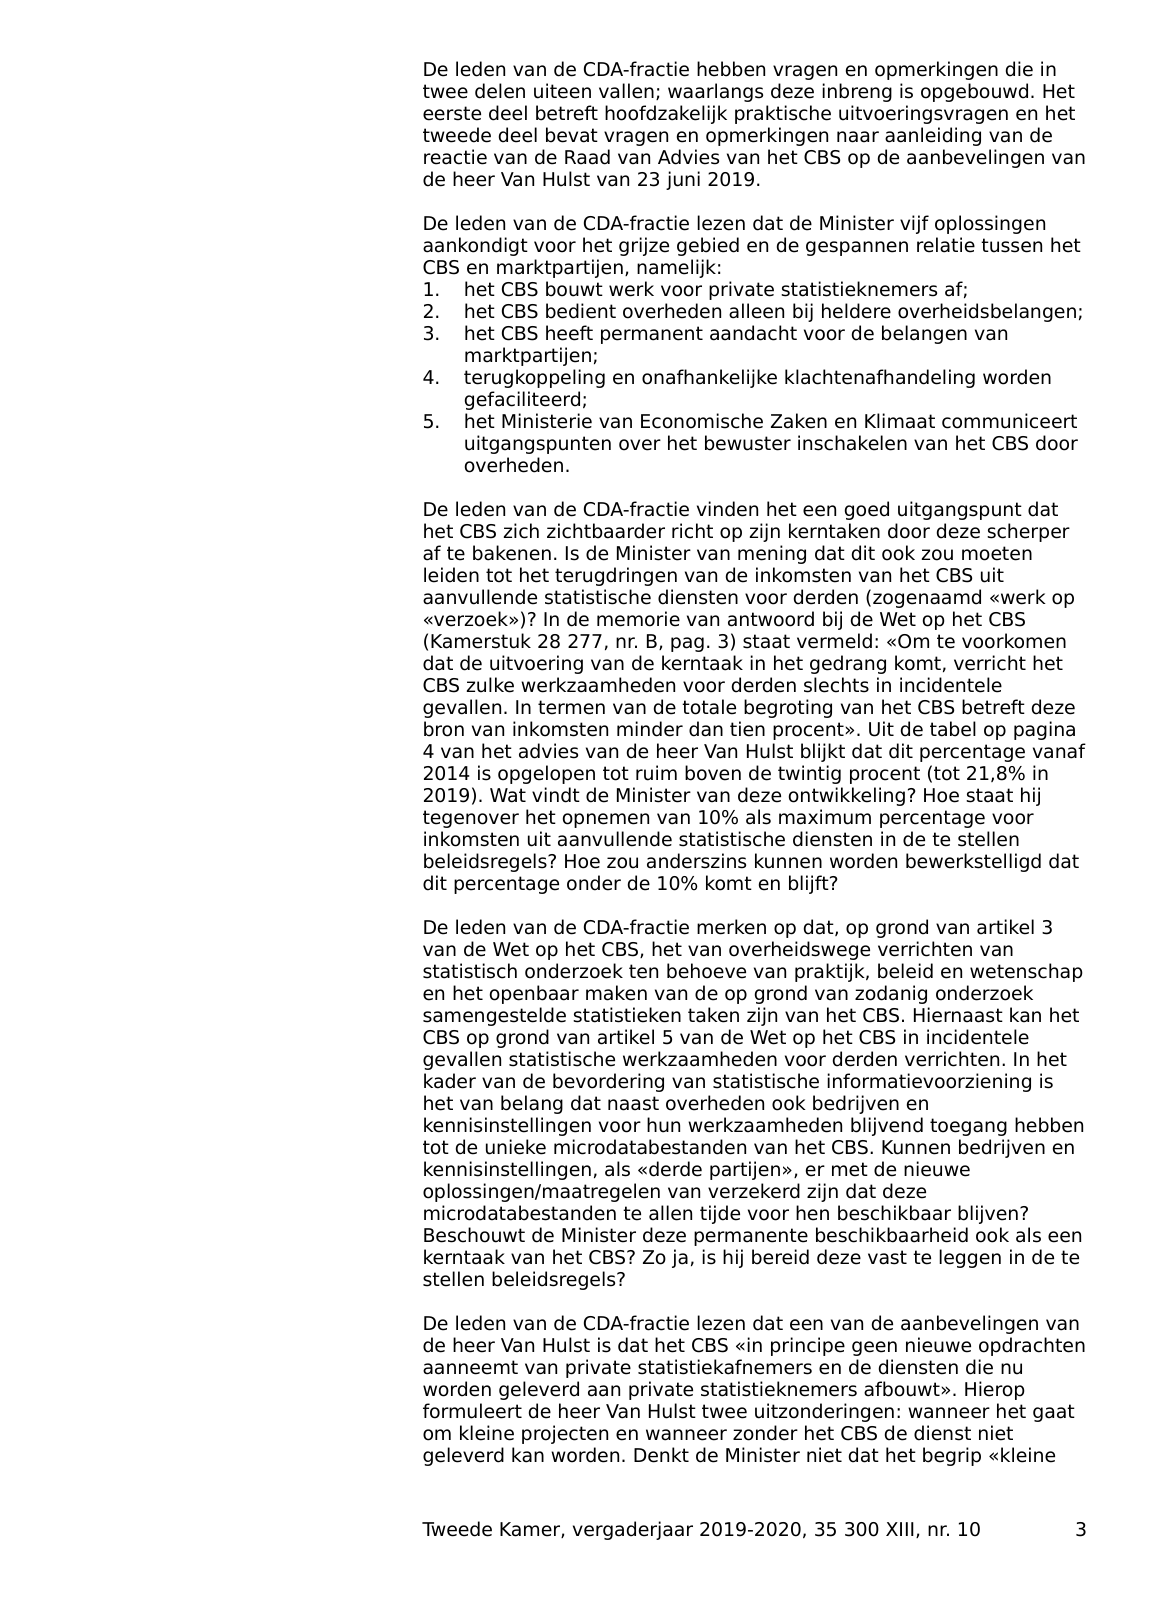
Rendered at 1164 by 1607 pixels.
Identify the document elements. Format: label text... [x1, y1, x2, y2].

text 1. het CBS bouwt werk voor private statistieknemers af; [422, 279, 1087, 301]
text De leden van de CDA-fractie lezen dat de Minister vijf oplossingen aankondigt voor het grijze gebied en de gespannen relatie tussen het CBS en marktpartijen, namelijk: [422, 213, 1087, 279]
text 5. het Ministerie van Economische Zaken en Klimaat communiceert uitgangspunten over het bewuster inschakelen van het CBS door overheden. [422, 411, 1087, 477]
text De leden van de CDA-fractie merken op dat, op grond van artikel 3 van de Wet op het CBS, het van overheidswege verrichten van statistisch onderzoek ten behoeve van praktijk, beleid en wetenschap en het openbaar maken van de op grond van zodanig onderzoek samengestelde statistieken taken zijn van het CBS. Hiernaast kan het CBS op grond van artikel 5 van de Wet op het CBS in incidentele gevallen statistische werkzaamheden voor derden verrichten. In het kader van de bevordering van statistische informatievoorziening is het van belang dat naast overheden ook bedrijven en kennisinstellingen voor hun werkzaamheden blijvend toegang hebben tot de unieke microdatabestanden van het CBS. Kunnen bedrijven en kennisinstellingen, als «derde partijen», er met de nieuwe oplossingen/maatregelen van verzekerd zijn dat deze microdatabestanden te allen tijde voor hen beschikbaar blijven? Beschouwt de Minister deze permanente beschikbaarheid ook als een kerntaak van het CBS? Zo ja, is hij bereid deze vast te leggen in de te stellen beleidsregels? [422, 917, 1087, 1291]
text 4. terugkoppeling en onafhankelijke klachtenafhandeling worden gefaciliteerd; [422, 367, 1087, 411]
text 2. het CBS bedient overheden alleen bij heldere overheidsbelangen; [422, 301, 1087, 323]
text 3. het CBS heeft permanent aandacht voor de belangen van marktpartijen; [422, 323, 1087, 367]
text De leden van de CDA-fractie lezen dat een van de aanbevelingen van de heer Van Hulst is dat het CBS «in principe geen nieuwe opdrachten aanneemt van private statistiekafnemers en de diensten die nu worden geleverd aan private statistieknemers afbouwt». Hierop formuleert de heer Van Hulst twee uitzonderingen: wanneer het gaat om kleine projecten en wanneer zonder het CBS de dienst niet geleverd kan worden. Denkt de Minister niet dat het begrip «kleine [422, 1313, 1087, 1467]
text De leden van de CDA-fractie vinden het een goed uitgangspunt dat het CBS zich zichtbaarder richt op zijn kerntaken door deze scherper af te bakenen. Is de Minister van mening dat dit ook zou moeten leiden tot het terugdringen van de inkomsten van het CBS uit aanvullende statistische diensten voor derden (zogenaamd «werk op «verzoek»)? In de memorie van antwoord bij de Wet op het CBS (Kamerstuk 28 277, nr. B, pag. 3) staat vermeld: «Om te voorkomen dat de uitvoering van de kerntaak in het gedrang komt, verricht het CBS zulke werkzaamheden voor derden slechts in incidentele gevallen. In termen van de totale begroting van het CBS betreft deze bron van inkomsten minder dan tien procent». Uit de tabel op pagina 4 van het advies van de heer Van Hulst blijkt dat dit percentage vanaf 2014 is opgelopen tot ruim boven de twintig procent (tot 21,8% in 2019). Wat vindt de Minister van deze ontwikkeling? Hoe staat hij tegenover het opnemen van 10% als maximum percentage voor inkomsten uit aanvullende statistische diensten in de te stellen beleidsregels? Hoe zou anderszins kunnen worden bewerkstelligd dat dit percentage onder de 10% komt en blijft? [422, 499, 1087, 895]
text De leden van de CDA-fractie hebben vragen en opmerkingen die in twee delen uiteen vallen; waarlangs deze inbreng is opgebouwd. Het eerste deel betreft hoofdzakelijk praktische uitvoeringsvragen en het tweede deel bevat vragen en opmerkingen naar aanleiding van de reactie van de Raad van Advies van het CBS op de aanbevelingen van de heer Van Hulst van 23 juni 2019. [422, 59, 1087, 191]
